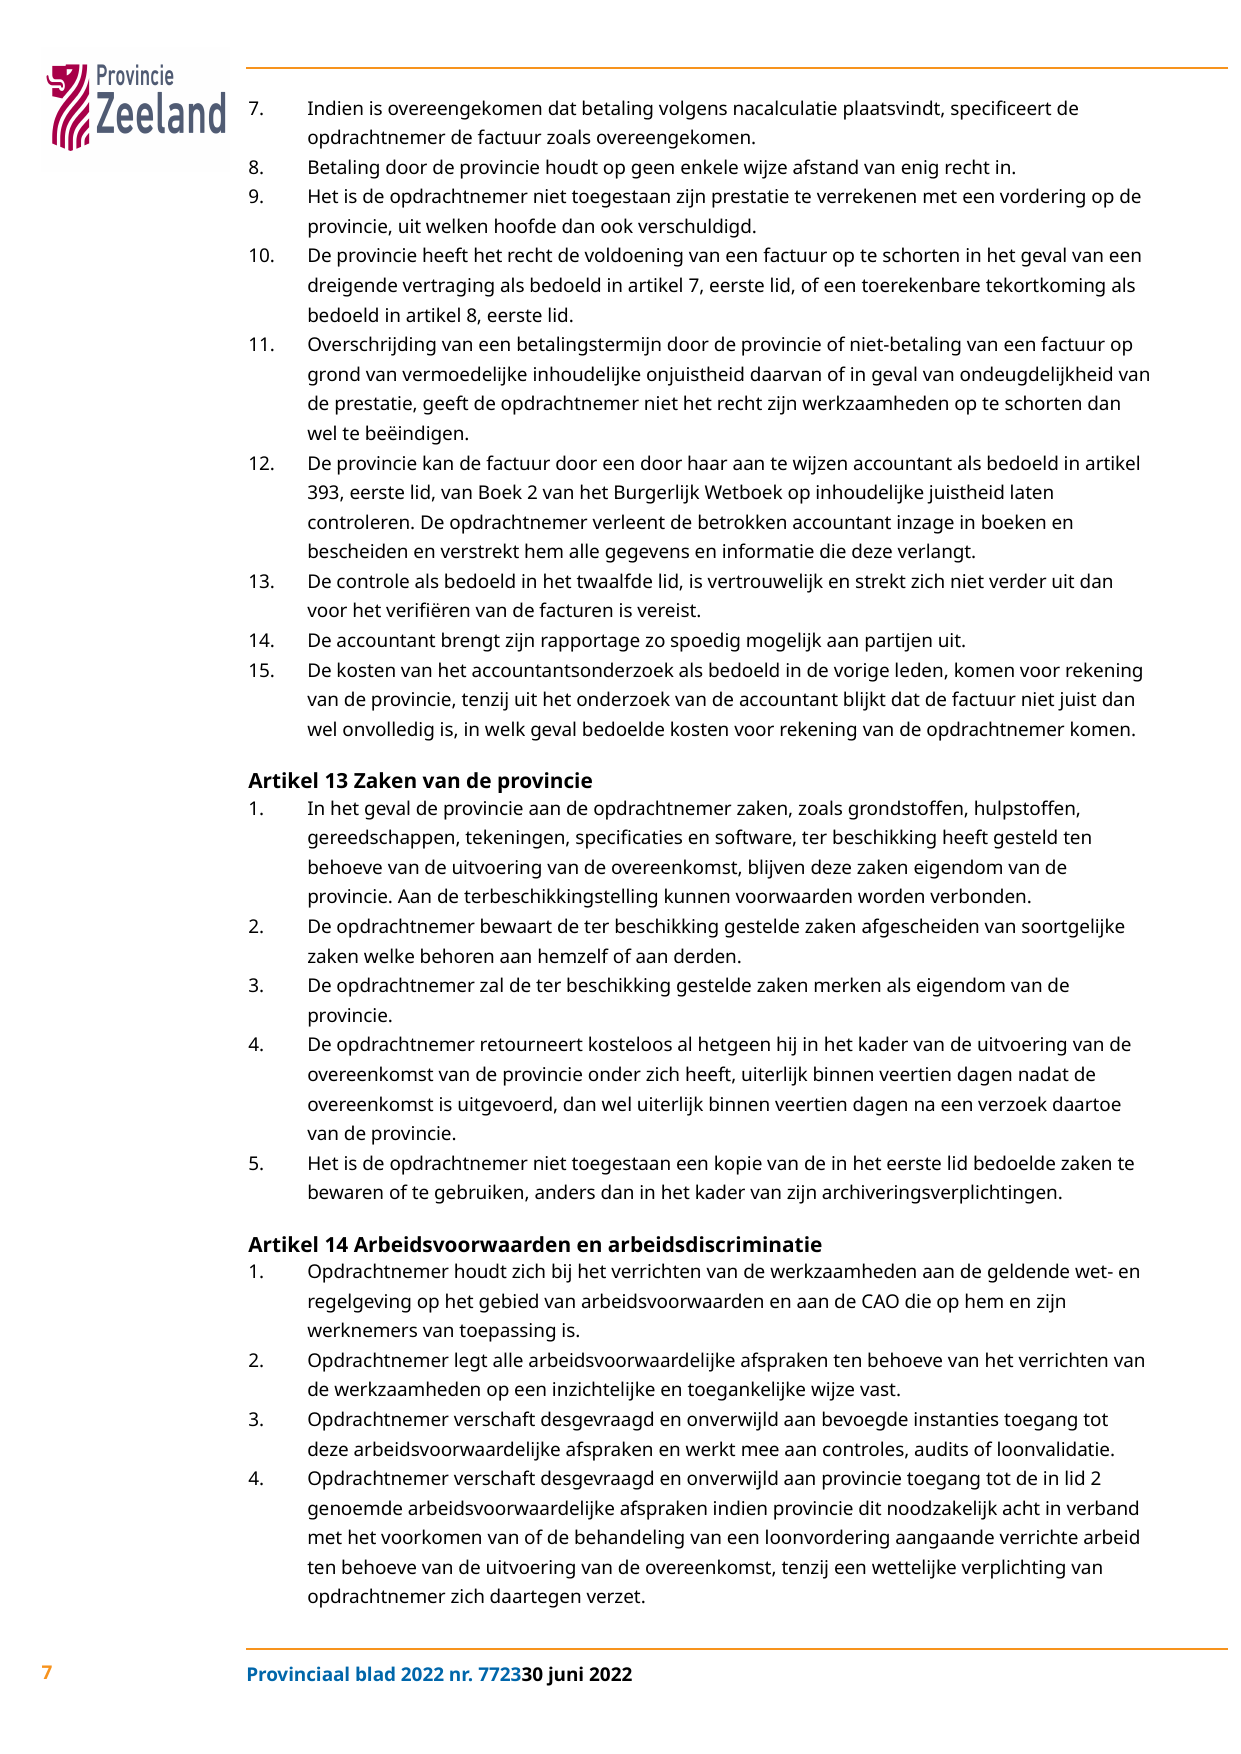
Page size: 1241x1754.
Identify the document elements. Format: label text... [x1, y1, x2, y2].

list Opdrachtnemer verschaft desgevraagd en onverwijld aan provincie toegang tot de in lid 2 genoemde arbeidsvoorwaardelijke afspraken indien provincie dit noodzakelijk acht in verband met het voorkomen van of de behandeling van een loonvordering aangaande verrichte arbeid ten behoeve van de uitvoering van de overeenkomst, tenzij een wettelijke verplichting van opdrachtnemer zich daartegen verzet. [248, 1465, 1152, 1609]
list Opdrachtnemer legt alle arbeidsvoorwaardelijke afspraken ten behoeve van het verrichten van de werkzaamheden op een inzichtelijke en toegankelijke wijze vast. [248, 1347, 1152, 1402]
text Artikel 14 Arbeidsvoorwaarden en arbeidsdiscriminatie [248, 1230, 1152, 1258]
list In het geval de provincie aan de opdrachtnemer zaken, zoals grondstoffen, hulpstoffen, gereedschappen, tekeningen, specificaties en software, ter beschikking heeft gesteld ten behoeve van de uitvoering van de overeenkomst, blijven deze zaken eigendom van de provincie. Aan de terbeschikkingstelling kunnen voorwaarden worden verbonden. [248, 795, 1152, 909]
list De controle als bedoeld in het twaalfde lid, is vertrouwelijk en strekt zich niet verder uit dan voor het verifiëren van de facturen is vereist. [248, 568, 1152, 623]
list De kosten van het accountantsonderzoek als bedoeld in de vorige leden, komen voor rekening van de provincie, tenzij uit het onderzoek van de accountant blijkt dat de factuur niet juist dan wel onvolledig is, in welk geval bedoelde kosten voor rekening van de opdrachtnemer komen. [248, 657, 1152, 742]
list Opdrachtnemer verschaft desgevraagd en onverwijld aan bevoegde instanties toegang tot deze arbeidsvoorwaardelijke afspraken en werkt mee aan controles, audits of loonvalidatie. [248, 1406, 1152, 1462]
list Indien is overeengekomen dat betaling volgens nacalculatie plaatsvindt, specificeert de opdrachtnemer de factuur zoals overeengekomen. [248, 95, 1152, 150]
list De accountant brengt zijn rapportage zo spoedig mogelijk aan partijen uit. [248, 627, 1152, 653]
list De opdrachtnemer retourneert kosteloos al hetgeen hij in het kader van de uitvoering van de overeenkomst van de provincie onder zich heeft, uiterlijk binnen veertien dagen nadat de overeenkomst is uitgevoerd, dan wel uiterlijk binnen veertien dagen na een verzoek daartoe van de provincie. [248, 1032, 1152, 1146]
list De provincie kan de factuur door een door haar aan te wijzen accountant als bedoeld in artikel 393, eerste lid, van Boek 2 van het Burgerlijk Wetboek op inhoudelijke juistheid laten controleren. De opdrachtnemer verleent de betrokken accountant inzage in boeken en bescheiden en verstrekt hem alle gegevens en informatie die deze verlangt. [248, 450, 1152, 564]
list Overschrijding van een betalingstermijn door de provincie of niet-betaling van een factuur op grond van vermoedelijke inhoudelijke onjuistheid daarvan of in geval van ondeugdelijkheid van de prestatie, geeft de opdrachtnemer niet het recht zijn werkzaamheden op te schorten dan wel te beëindigen. [248, 331, 1152, 446]
text Artikel 13 Zaken van de provincie [248, 766, 1152, 795]
list De opdrachtnemer bewaart de ter beschikking gestelde zaken afgescheiden van soortgelijke zaken welke behoren aan hemzelf of aan derden. [248, 913, 1152, 968]
list Het is de opdrachtnemer niet toegestaan een kopie van de in het eerste lid bedoelde zaken te bewaren of te gebruiken, anders dan in het kader van zijn archiveringsverplichtingen. [248, 1150, 1152, 1205]
list De opdrachtnemer zal de ter beschikking gestelde zaken merken als eigendom van de provincie. [248, 972, 1152, 1028]
picture [41, 47, 231, 172]
list De provincie heeft het recht de voldoening van een factuur op te schorten in het geval van een dreigende vertraging als bedoeld in artikel 7, eerste lid, of een toerekenbare tekortkoming als bedoeld in artikel 8, eerste lid. [248, 243, 1152, 328]
list Het is de opdrachtnemer niet toegestaan zijn prestatie te verrekenen met een vordering op de provincie, uit welken hoofde dan ook verschuldigd. [248, 183, 1152, 239]
list Betaling door de provincie houdt op geen enkele wijze afstand van enig recht in. [248, 154, 1152, 180]
list Opdrachtnemer houdt zich bij het verrichten van de werkzaamheden aan de geldende wet- en regelgeving op het gebied van arbeidsvoorwaarden en aan de CAO die op hem en zijn werknemers van toepassing is. [248, 1258, 1152, 1343]
